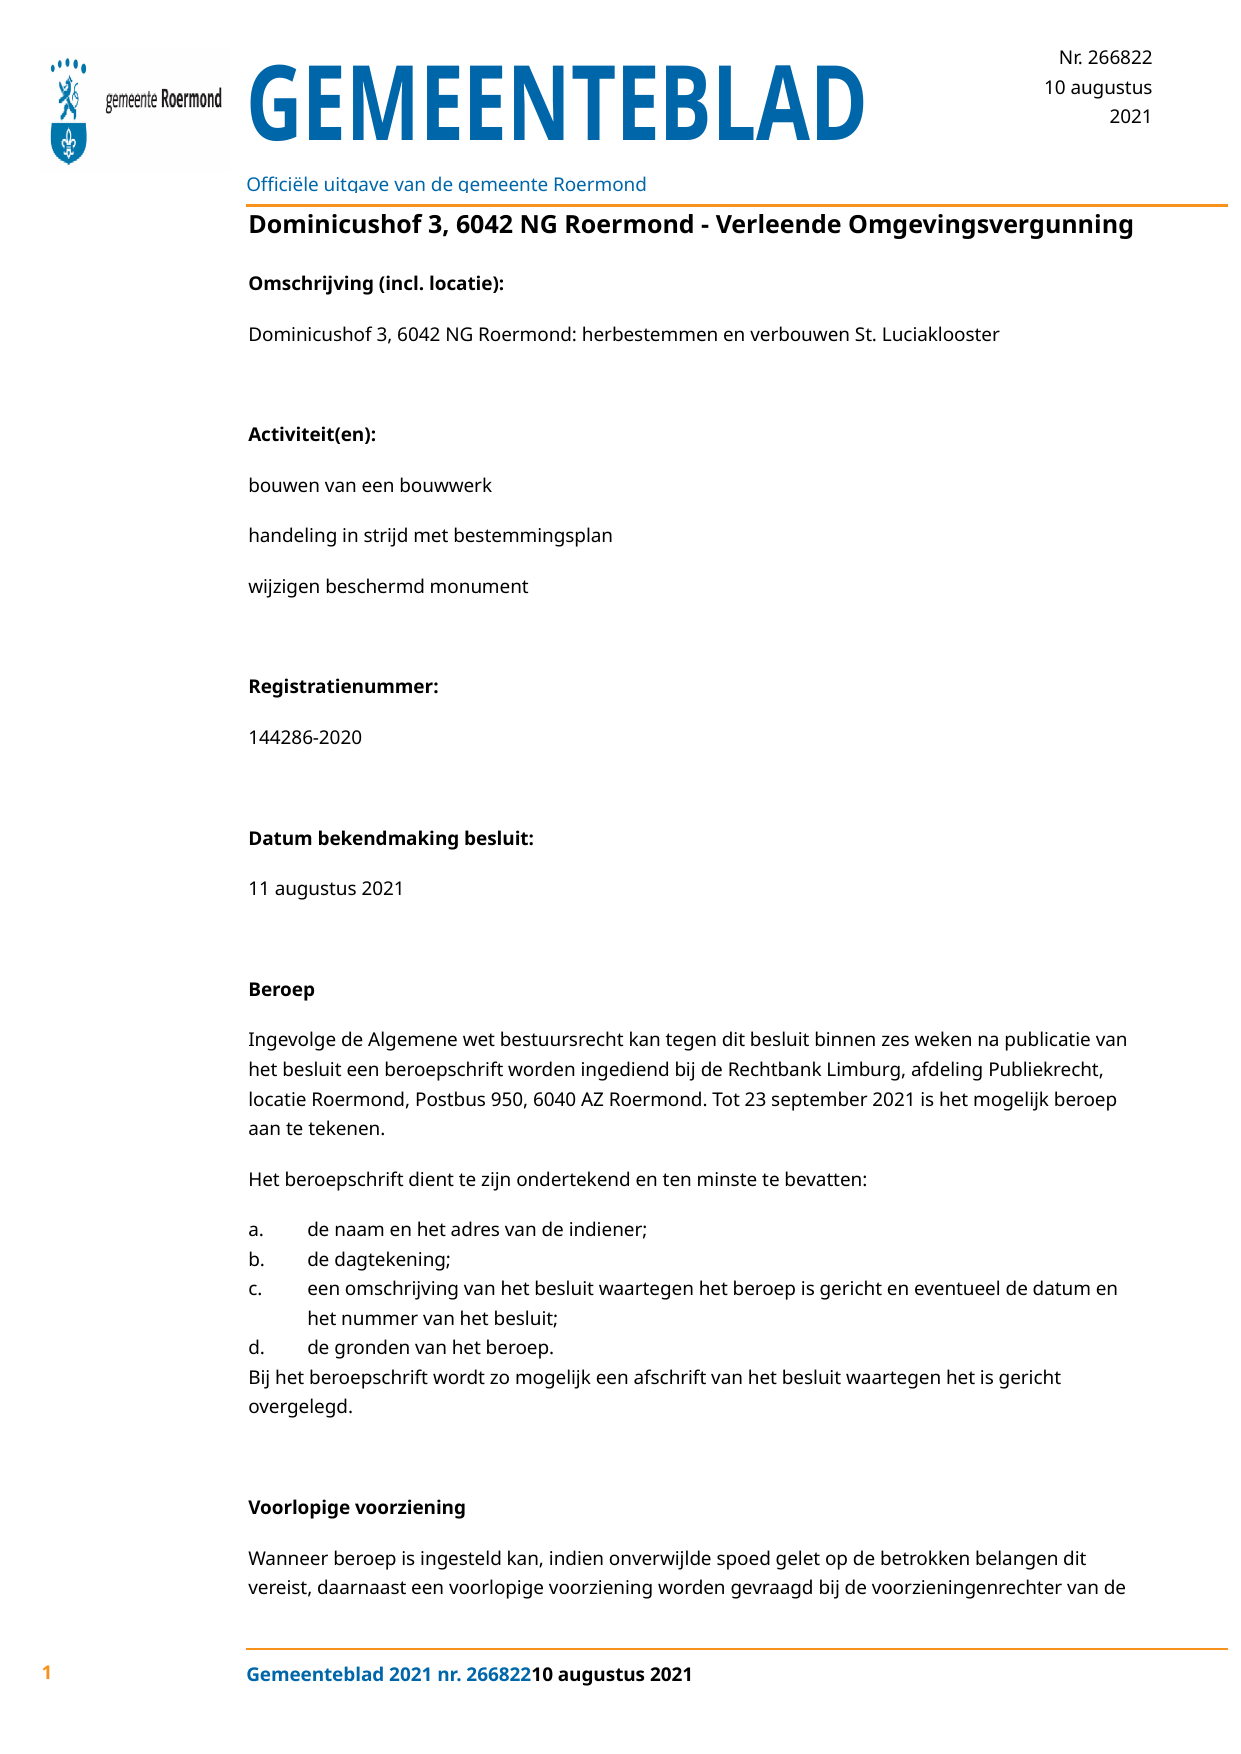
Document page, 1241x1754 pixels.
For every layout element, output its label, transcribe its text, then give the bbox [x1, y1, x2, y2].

text bouwen van een bouwwerk [248, 472, 1152, 498]
picture [41, 47, 231, 172]
list de gronden van het beroep. [248, 1334, 1152, 1360]
text Omschrijving (incl. locatie): [248, 270, 1152, 296]
list de naam en het adres van de indiener; [248, 1216, 1152, 1242]
list een omschrijving van het besluit waartegen het beroep is gericht en eventueel de datum en het nummer van het besluit; [248, 1275, 1152, 1331]
text Dominicushof 3, 6042 NG Roermond - Verleende Omgevingsvergunning [248, 207, 1152, 241]
text Voorlopige voorziening [248, 1494, 1152, 1520]
text handeling in strijd met bestemmingsplan [248, 522, 1152, 548]
text Ingevolge de Algemene wet bestuursrecht kan tegen dit besluit binnen zes weken na publicatie van het besluit een beroepschrift worden ingediend bij de Rechtbank Limburg, afdeling Publiekrecht, locatie Roermond, Postbus 950, 6040 AZ Roermond. Tot 23 september 2021 is het mogelijk beroep aan te tekenen. [248, 1027, 1152, 1141]
text wijzigen beschermd monument [248, 573, 1152, 598]
text 11 augustus 2021 [248, 875, 1152, 901]
text Beroep [248, 976, 1152, 1002]
text 144286-2020 [248, 724, 1152, 750]
text Dominicushof 3, 6042 NG Roermond: herbestemmen en verbouwen St. Luciaklooster [248, 321, 1152, 346]
list de dagtekening; [248, 1246, 1152, 1271]
text Het beroepschrift dient te zijn ondertekend en ten minste te bevatten: [248, 1166, 1152, 1191]
text Registratienummer: [248, 674, 1152, 699]
text Bij het beroepschrift wordt zo mogelijk een afschrift van het besluit waartegen het is gericht overgelegd. [248, 1364, 1152, 1419]
text Datum bekendmaking besluit: [248, 825, 1152, 851]
text Activiteit(en): [248, 422, 1152, 447]
text Wanneer beroep is ingesteld kan, indien onverwijlde spoed gelet op de betrokken belangen dit vereist, daarnaast een voorlopige voorziening worden gevraagd bij de voorzieningenrechter van de [248, 1545, 1152, 1600]
